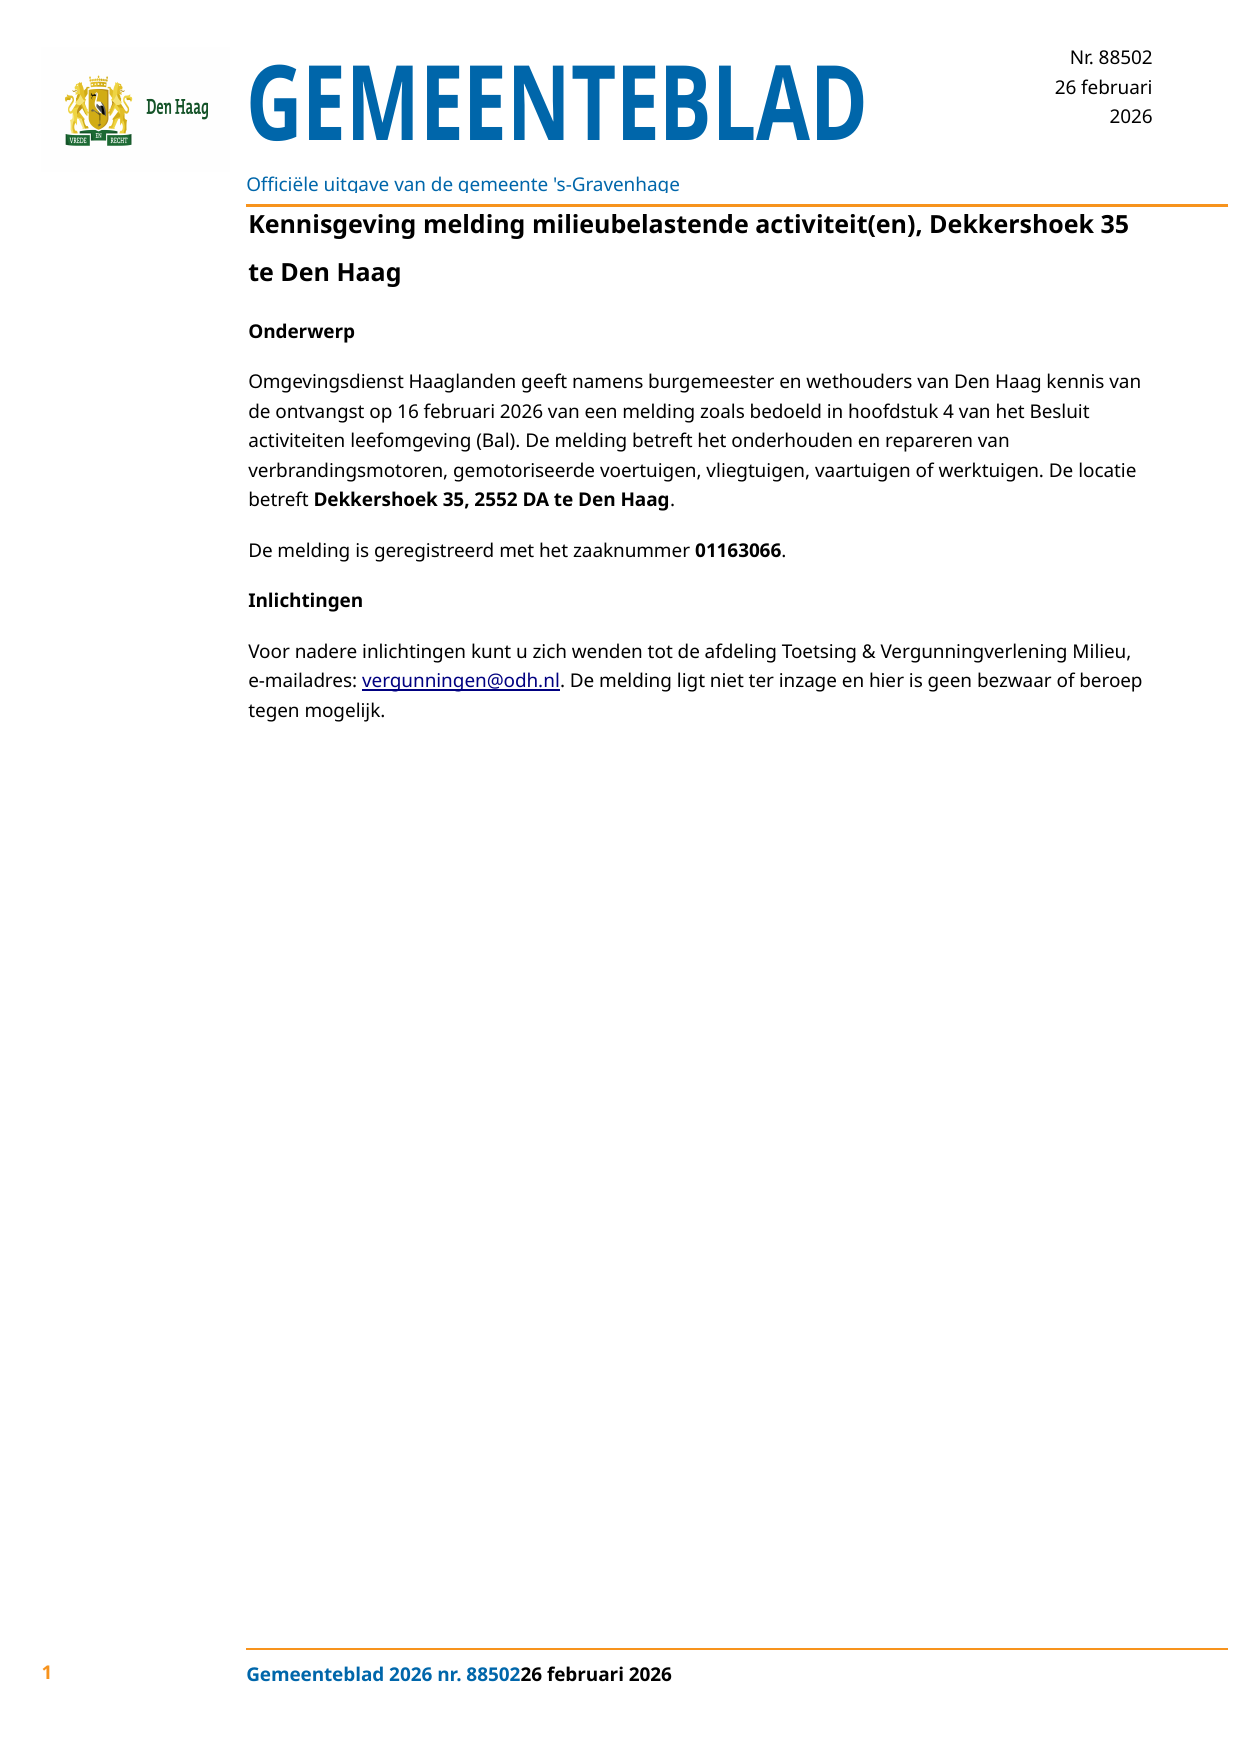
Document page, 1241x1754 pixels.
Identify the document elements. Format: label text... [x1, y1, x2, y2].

text Omgevingsdienst Haaglanden geeft namens burgemeester en wethouders van Den Haag kennis van de ontvangst op 16 februari 2026 van een melding zoals bedoeld in hoofdstuk 4 van het Besluit activiteiten leefomgeving (Bal). De melding betreft het onderhouden en repareren van verbrandingsmotoren, gemotoriseerde voertuigen, vliegtuigen, vaartuigen of werktuigen. De locatie betreft Dekkershoek 35, 2552 DA te Den Haag. [248, 368, 1152, 512]
picture [41, 47, 231, 172]
text Voor nadere inlichtingen kunt u zich wenden tot de afdeling Toetsing & Vergunningverlening Milieu, e-mailadres: vergunningen@odh.nl. De melding ligt niet ter inzage en hier is geen bezwaar of beroep tegen mogelijk. [248, 638, 1152, 723]
text Kennisgeving melding milieubelastende activiteit(en), Dekkershoek 35 te Den Haag [248, 207, 1152, 288]
text Inlichtingen [248, 587, 1152, 613]
text De melding is geregistreerd met het zaaknummer 01163066. [248, 537, 1152, 563]
text Onderwerp [248, 318, 1152, 344]
